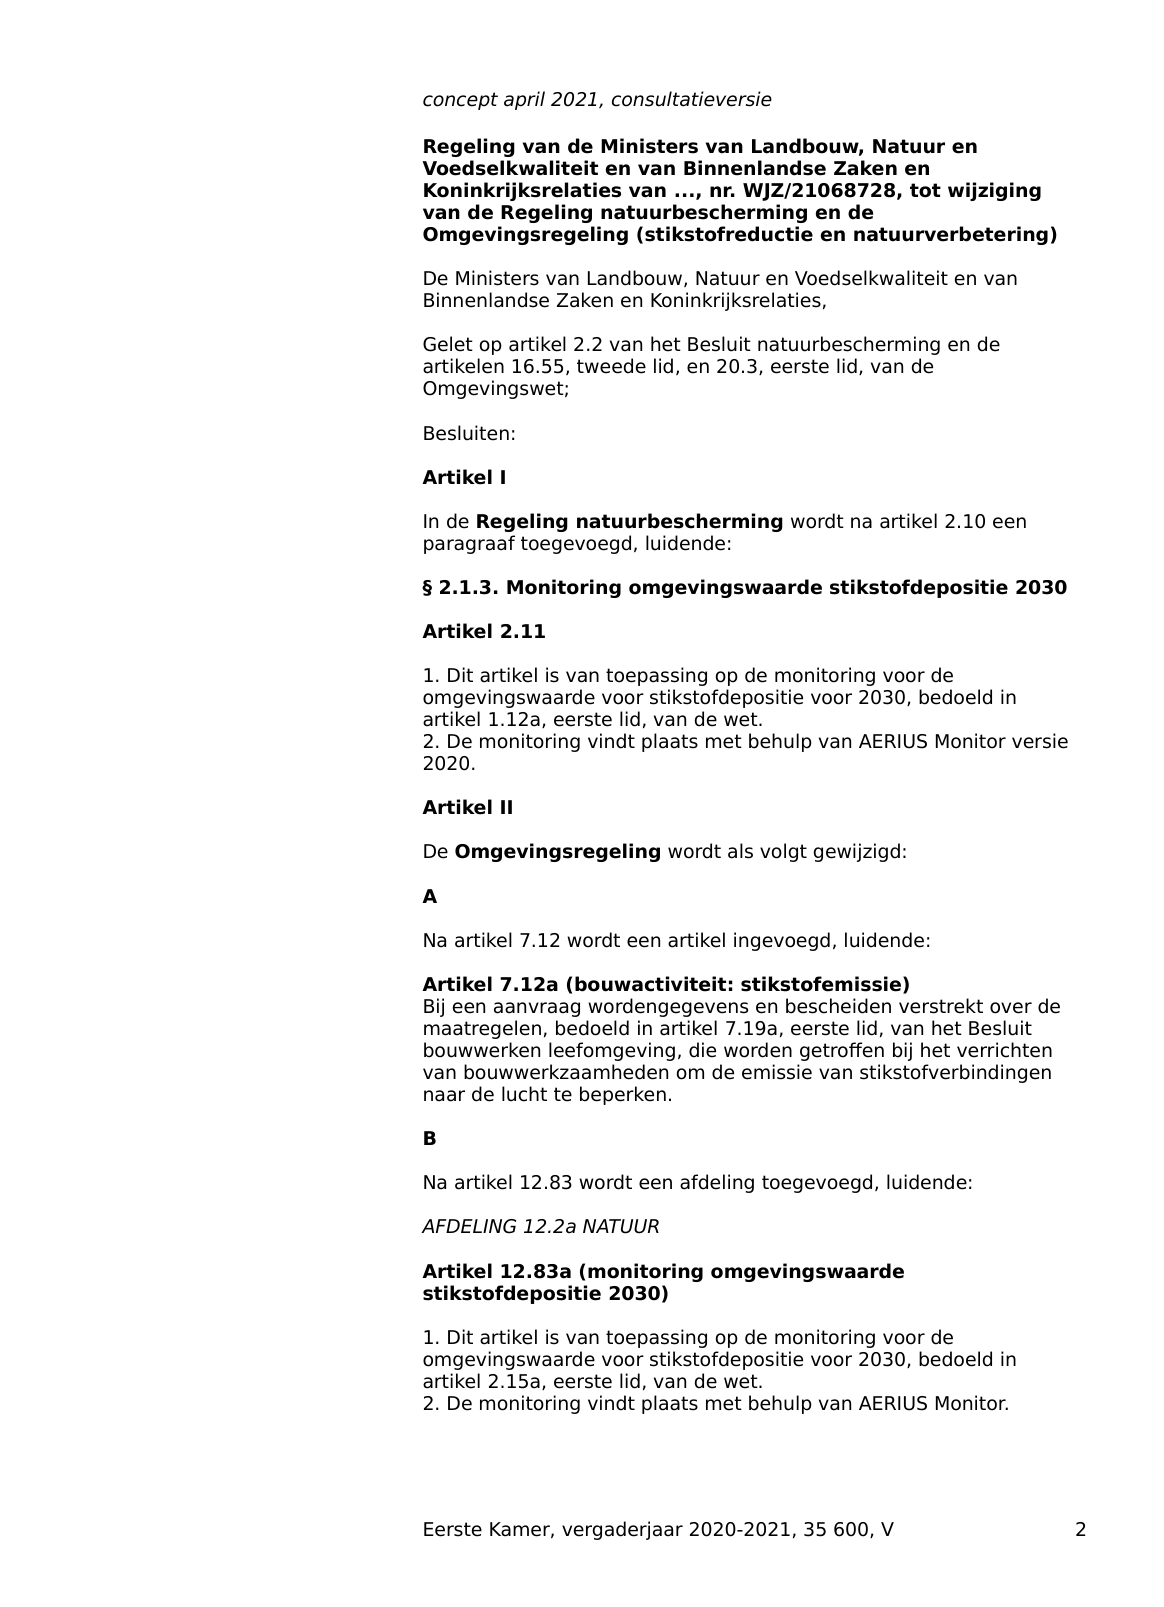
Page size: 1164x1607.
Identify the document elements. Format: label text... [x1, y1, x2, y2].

text 2. De monitoring vindt plaats met behulp van AERIUS Monitor. [422, 1393, 1087, 1414]
text 2. De monitoring vindt plaats met behulp van AERIUS Monitor versie 2020. [422, 731, 1087, 775]
subtitle Artikel I [422, 467, 1087, 488]
text 1. Dit artikel is van toepassing op de monitoring voor de omgevingswaarde voor stikstofdepositie voor 2030, bedoeld in artikel 2.15a, eerste lid, van de wet. [422, 1327, 1087, 1393]
subtitle § 2.1.3. Monitoring omgevingswaarde stikstofdepositie 2030 [422, 577, 1087, 599]
text 1. Dit artikel is van toepassing op de monitoring voor de omgevingswaarde voor stikstofdepositie voor 2030, bedoeld in artikel 1.12a, eerste lid, van de wet. [422, 665, 1087, 731]
subtitle Artikel 7.12a (bouwactiviteit: stikstofemissie) [422, 974, 1087, 996]
subtitle B [422, 1128, 1087, 1150]
subtitle Artikel 12.83a (monitoring omgevingswaarde stikstofdepositie 2030) [422, 1261, 1087, 1304]
text Na artikel 12.83 wordt een afdeling toegevoegd, luidende: [422, 1172, 1087, 1194]
subtitle AFDELING 12.2a NATUUR [422, 1216, 1087, 1238]
subtitle A [422, 886, 1087, 908]
text De Omgevingsregeling wordt als volgt gewijzigd: [422, 841, 1087, 863]
text Bij een aanvraag wordengegevens en bescheiden verstrekt over de maatregelen, bedoeld in artikel 7.19a, eerste lid, van het Besluit bouwwerken leefomgeving, die worden getroffen bij het verrichten van bouwwerkzaamheden om de emissie van stikstofverbindingen naar de lucht te beperken. [422, 996, 1087, 1106]
subtitle Artikel 2.11 [422, 621, 1087, 643]
text Besluiten: [422, 422, 1087, 444]
subtitle Artikel II [422, 797, 1087, 819]
text In de Regeling natuurbescherming wordt na artikel 2.10 een paragraaf toegevoegd, luidende: [422, 511, 1087, 555]
text De Ministers van Landbouw, Natuur en Voedselkwaliteit en van Binnenlandse Zaken en Koninkrijksrelaties, [422, 268, 1087, 312]
text Na artikel 7.12 wordt een artikel ingevoegd, luidende: [422, 930, 1087, 952]
subtitle concept april 2021, consultatieversie [422, 89, 1087, 111]
subtitle Regeling van de Ministers van Landbouw, Natuur en Voedselkwaliteit en van Binnenlandse Zaken en Koninkrijksrelaties van ..., nr. WJZ/21068728, tot wijziging van de Regeling natuurbescherming en de Omgevingsregeling (stikstofreductie en natuurverbetering) [422, 136, 1087, 246]
text Gelet op artikel 2.2 van het Besluit natuurbescherming en de artikelen 16.55, tweede lid, en 20.3, eerste lid, van de Omgevingswet; [422, 334, 1087, 400]
